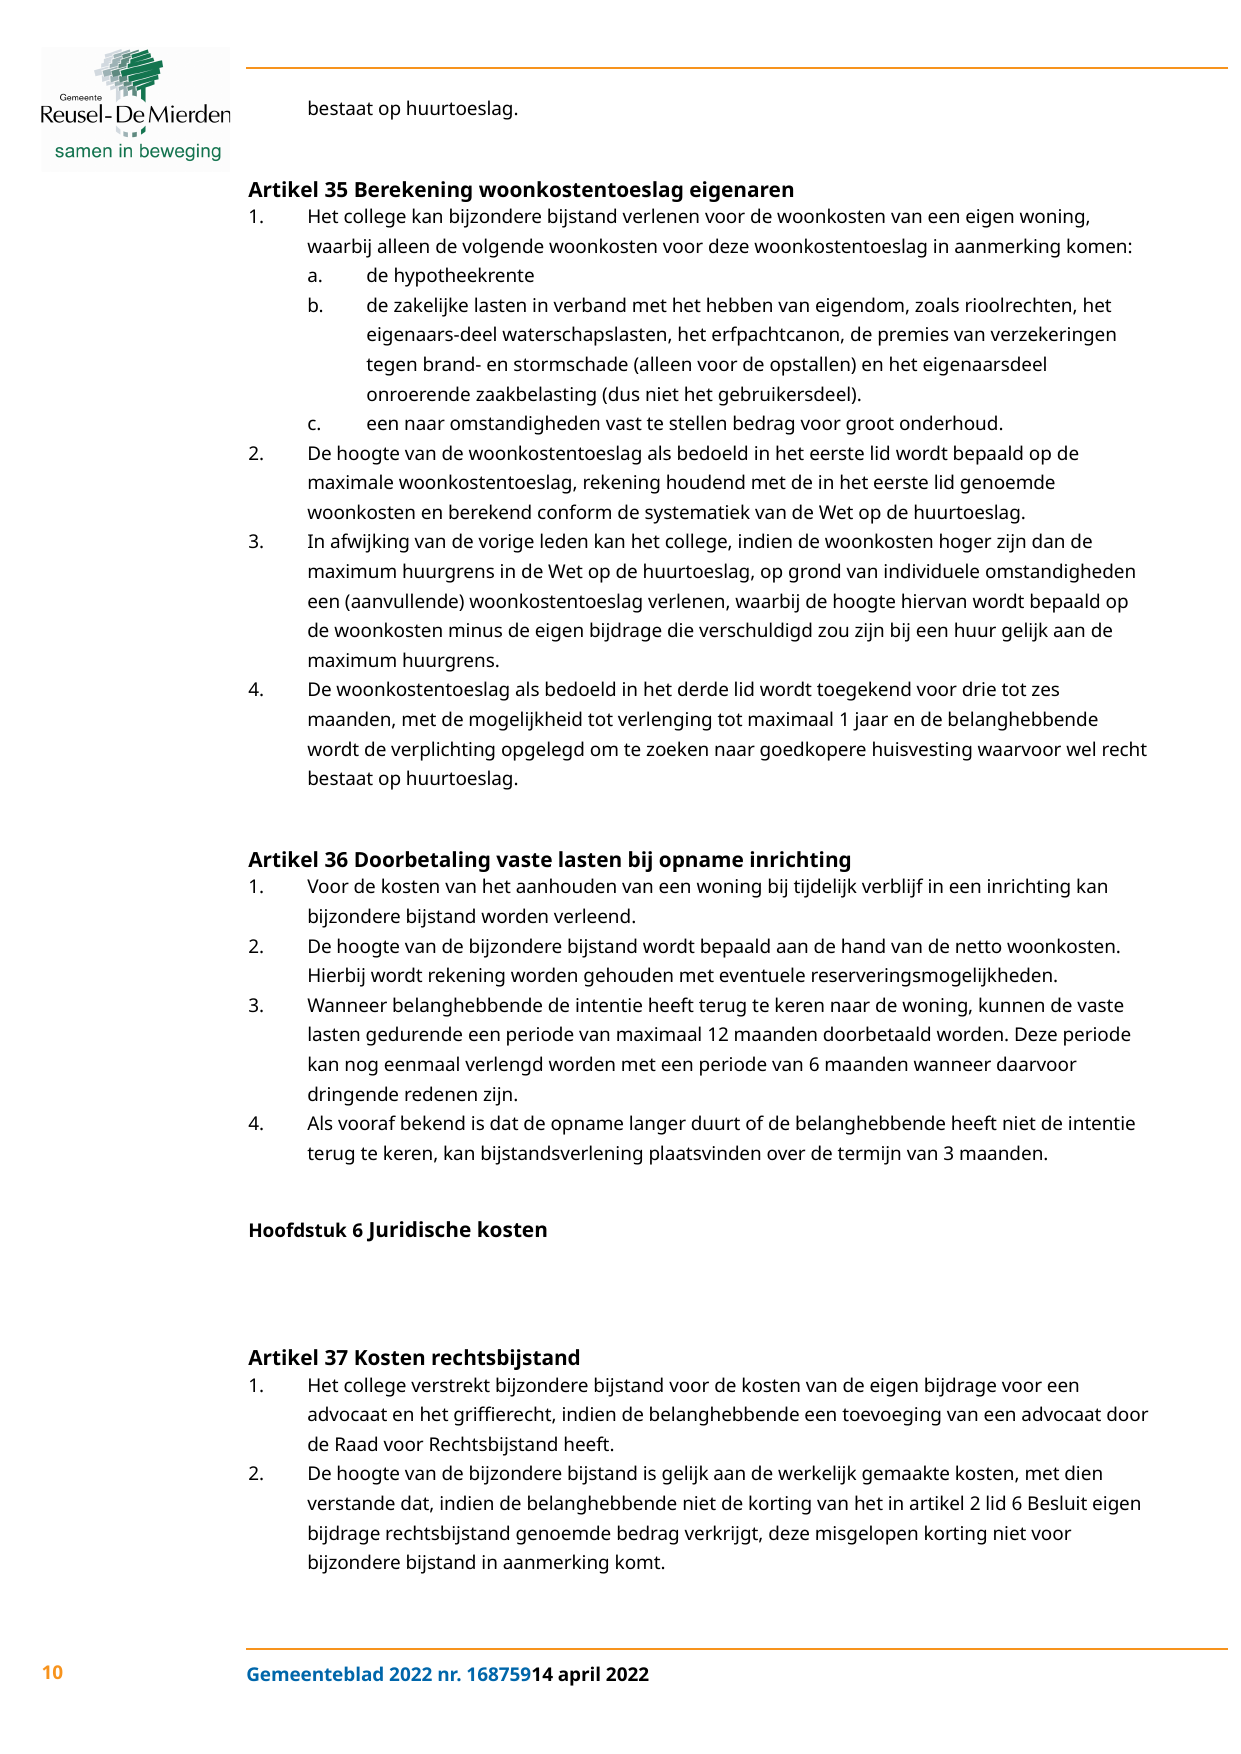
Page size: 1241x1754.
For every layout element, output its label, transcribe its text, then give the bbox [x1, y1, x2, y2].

list de zakelijke lasten in verband met het hebben van eigendom, zoals rioolrechten, het eigenaars-deel waterschapslasten, het erfpachtcanon, de premies van verzekeringen tegen brand- en stormschade (alleen voor de opstallen) en het eigenaarsdeel onroerende zaakbelasting (dus niet het gebruikersdeel). [307, 292, 1152, 406]
list In afwijking van de vorige leden kan het college, indien de woonkosten hoger zijn dan de maximum huurgrens in de Wet op de huurtoeslag, op grond van individuele omstandigheden een (aanvullende) woonkostentoeslag verlenen, waarbij de hoogte hiervan wordt bepaald op de woonkosten minus de eigen bijdrage die verschuldigd zou zijn bij een huur gelijk aan de maximum huurgrens. [248, 529, 1152, 673]
list een naar omstandigheden vast te stellen bedrag voor groot onderhoud. [307, 410, 1152, 436]
list Voor de kosten van het aanhouden van een woning bij tijdelijk verblijf in een inrichting kan bijzondere bijstand worden verleend. [248, 874, 1152, 929]
list Als vooraf bekend is dat de opname langer duurt of de belanghebbende heeft niet de intentie terug te keren, kan bijstandsverlening plaatsvinden over de termijn van 3 maanden. [248, 1110, 1152, 1166]
list De hoogte van de bijzondere bijstand wordt bepaald aan de hand van de netto woonkosten. Hierbij wordt rekening worden gehouden met eventuele reserveringsmogelijkheden. [248, 933, 1152, 988]
list De hoogte van de bijzondere bijstand is gelijk aan de werkelijk gemaakte kosten, met dien verstande dat, indien de belanghebbende niet de korting van het in artikel 2 lid 6 Besluit eigen bijdrage rechtsbijstand genoemde bedrag verkrijgt, deze misgelopen korting niet voor bijzondere bijstand in aanmerking komt. [248, 1461, 1152, 1575]
list Het college kan bijzondere bijstand verlenen voor de woonkosten van een eigen woning, waarbij alleen de volgende woonkosten voor deze woonkostentoeslag in aanmerking komen: [248, 203, 1152, 258]
list Het college verstrekt bijzondere bijstand voor de kosten van de eigen bijdrage voor een advocaat en het griffierecht, indien de belanghebbende een toevoeging van een advocaat door de Raad voor Rechtsbijstand heeft. [248, 1372, 1152, 1457]
list bestaat op huurtoeslag. [248, 95, 1152, 121]
text Artikel 36 Doorbetaling vaste lasten bij opname inrichting [248, 845, 1152, 874]
list Wanneer belanghebbende de intentie heeft terug te keren naar de woning, kunnen de vaste lasten gedurende een periode van maximaal 12 maanden doorbetaald worden. Deze periode kan nog eenmaal verlengd worden met een periode van 6 maanden wanneer daarvoor dringende redenen zijn. [248, 992, 1152, 1107]
text Artikel 35 Berekening woonkostentoeslag eigenaren [248, 175, 1152, 203]
list de hypotheekrente [307, 262, 1152, 288]
text Hoofdstuk 6 Juridische kosten [248, 1215, 1152, 1244]
picture [41, 47, 231, 172]
list De woonkostentoeslag als bedoeld in het derde lid wordt toegekend voor drie tot zes maanden, met de mogelijkheid tot verlenging tot maximaal 1 jaar en de belanghebbende wordt de verplichting opgelegd om te zoeken naar goedkopere huisvesting waarvoor wel recht bestaat op huurtoeslag. [248, 677, 1152, 791]
text Artikel 37 Kosten rechtsbijstand [248, 1343, 1152, 1372]
list De hoogte van de woonkostentoeslag als bedoeld in het eerste lid wordt bepaald op de maximale woonkostentoeslag, rekening houdend met de in het eerste lid genoemde woonkosten en berekend conform de systematiek van de Wet op de huurtoeslag. [248, 440, 1152, 525]
